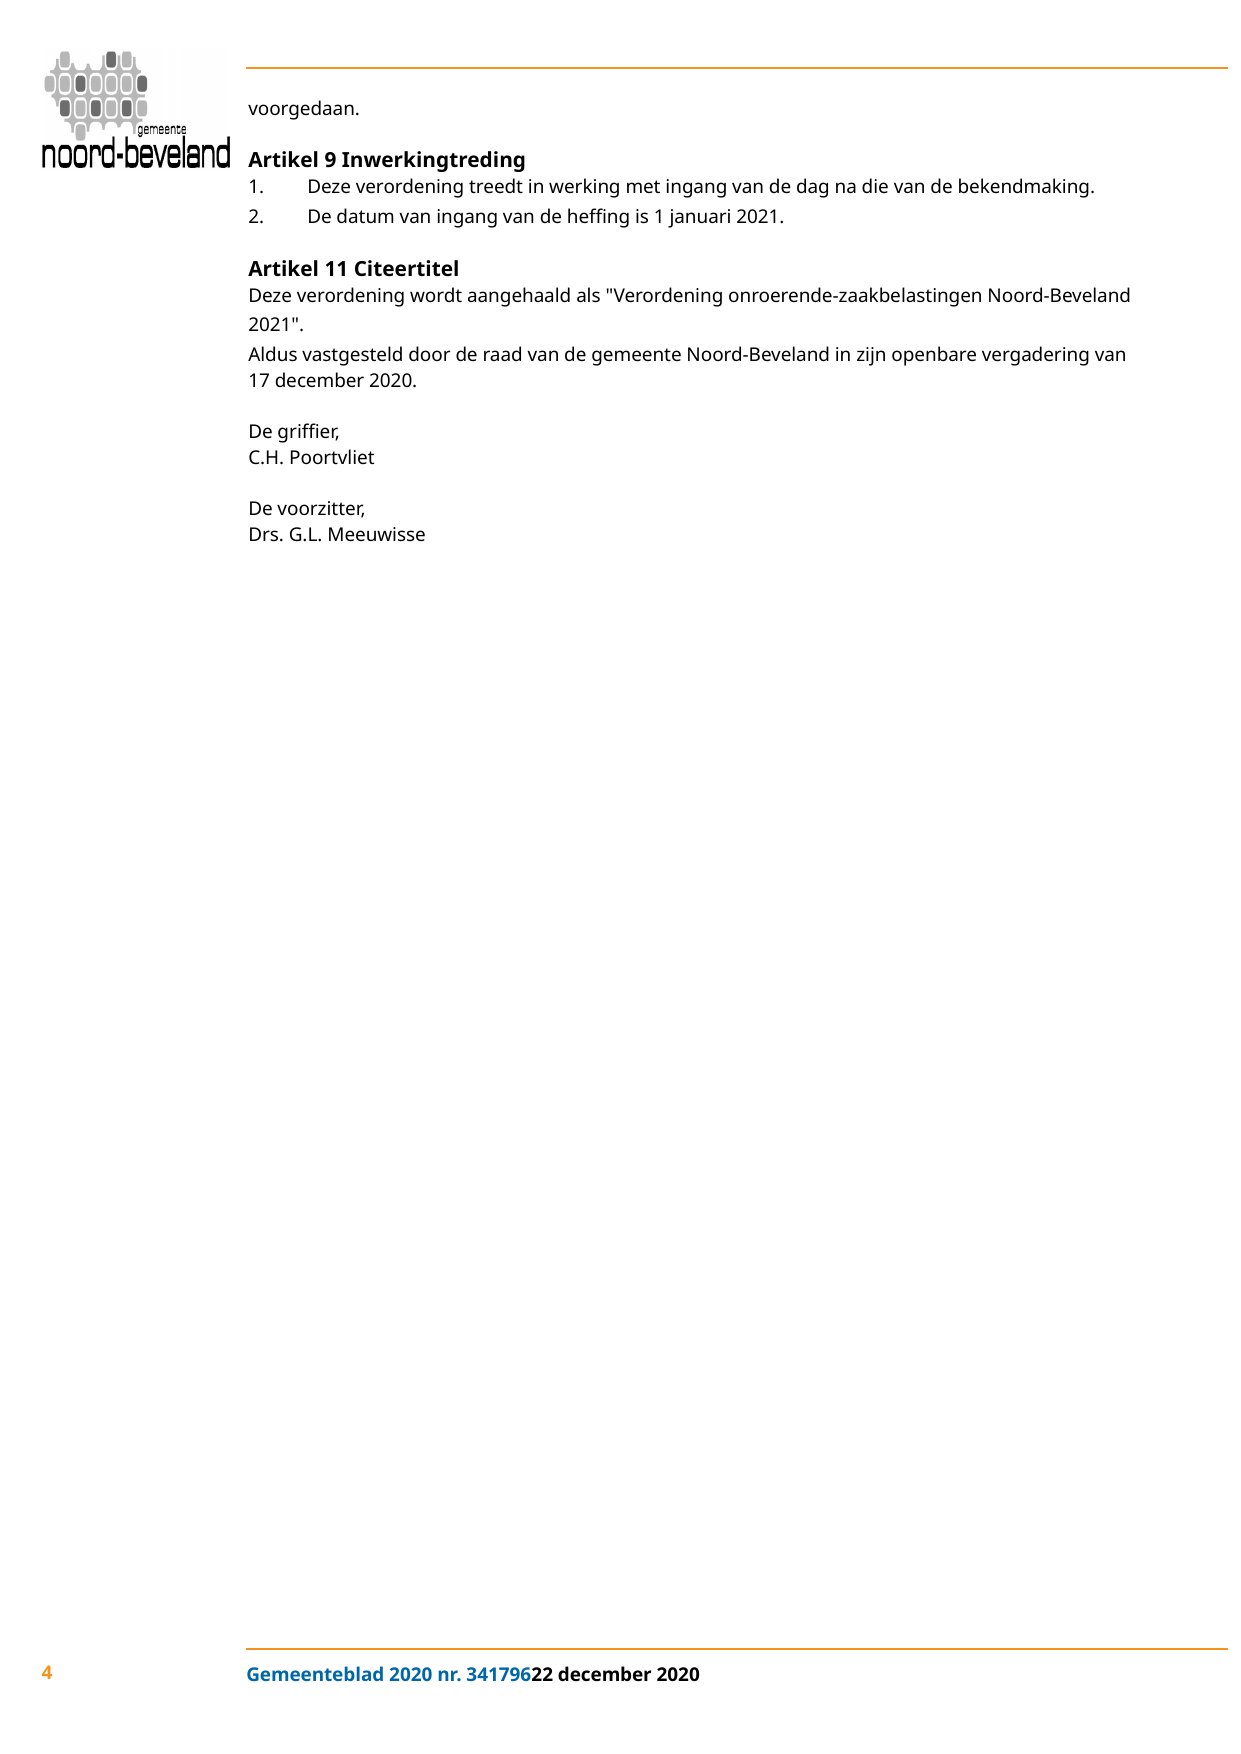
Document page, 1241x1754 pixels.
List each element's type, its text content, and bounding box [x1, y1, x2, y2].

text C.H. Poortvliet [248, 444, 1152, 470]
text voorgedaan. [248, 95, 1152, 121]
picture [41, 47, 231, 172]
text Drs. G.L. Meeuwisse [248, 521, 1152, 547]
text De voorzitter, [248, 496, 1152, 521]
text Artikel 9 Inwerkingtreding [248, 145, 1152, 174]
list Deze verordening treedt in werking met ingang van de dag na die van de bekendmaking. [248, 174, 1152, 199]
list De datum van ingang van de heffing is 1 januari 2021. [248, 203, 1152, 229]
text Aldus vastgesteld door de raad van de gemeente Noord-Beveland in zijn openbare vergadering van 17 december 2020. [248, 341, 1152, 393]
text Artikel 11 Citeertitel [248, 254, 1152, 282]
text Deze verordening wordt aangehaald als "Verordening onroerende-zaakbelastingen Noord-Beveland 2021". [248, 282, 1152, 337]
text De griffier, [248, 418, 1152, 444]
